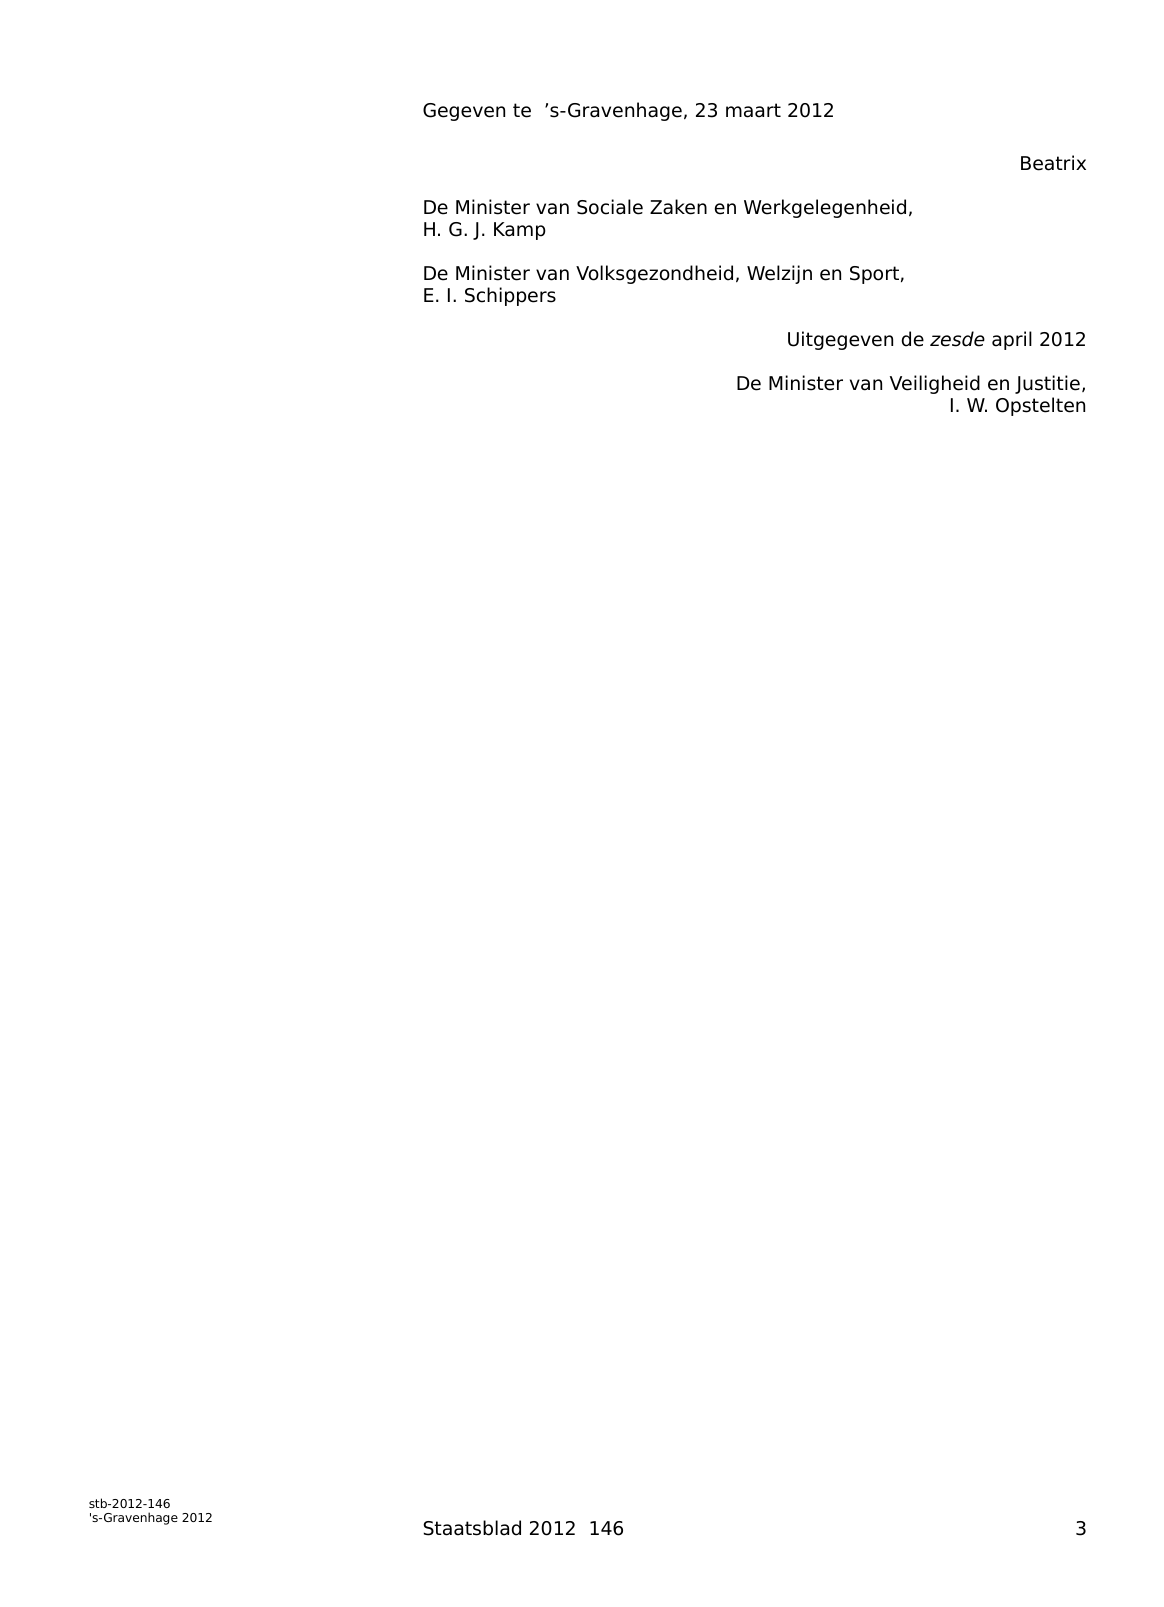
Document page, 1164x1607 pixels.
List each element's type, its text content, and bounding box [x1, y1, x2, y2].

text De Minister van Sociale Zaken en Werkgelegenheid, H. G. J. Kamp [422, 197, 1087, 241]
text De Minister van Volksgezondheid, Welzijn en Sport, E. I. Schippers [422, 263, 1087, 307]
text Gegeven te ’s-Gravenhage, 23 maart 2012 [422, 100, 1087, 122]
text 's-Gravenhage 2012 [88, 1511, 323, 1525]
text De Minister van Veiligheid en Justitie, I. W. Opstelten [422, 373, 1087, 417]
text stb-2012-146 [88, 1497, 323, 1511]
text Beatrix [422, 152, 1087, 174]
text Uitgegeven de zesde april 2012 [422, 329, 1087, 351]
